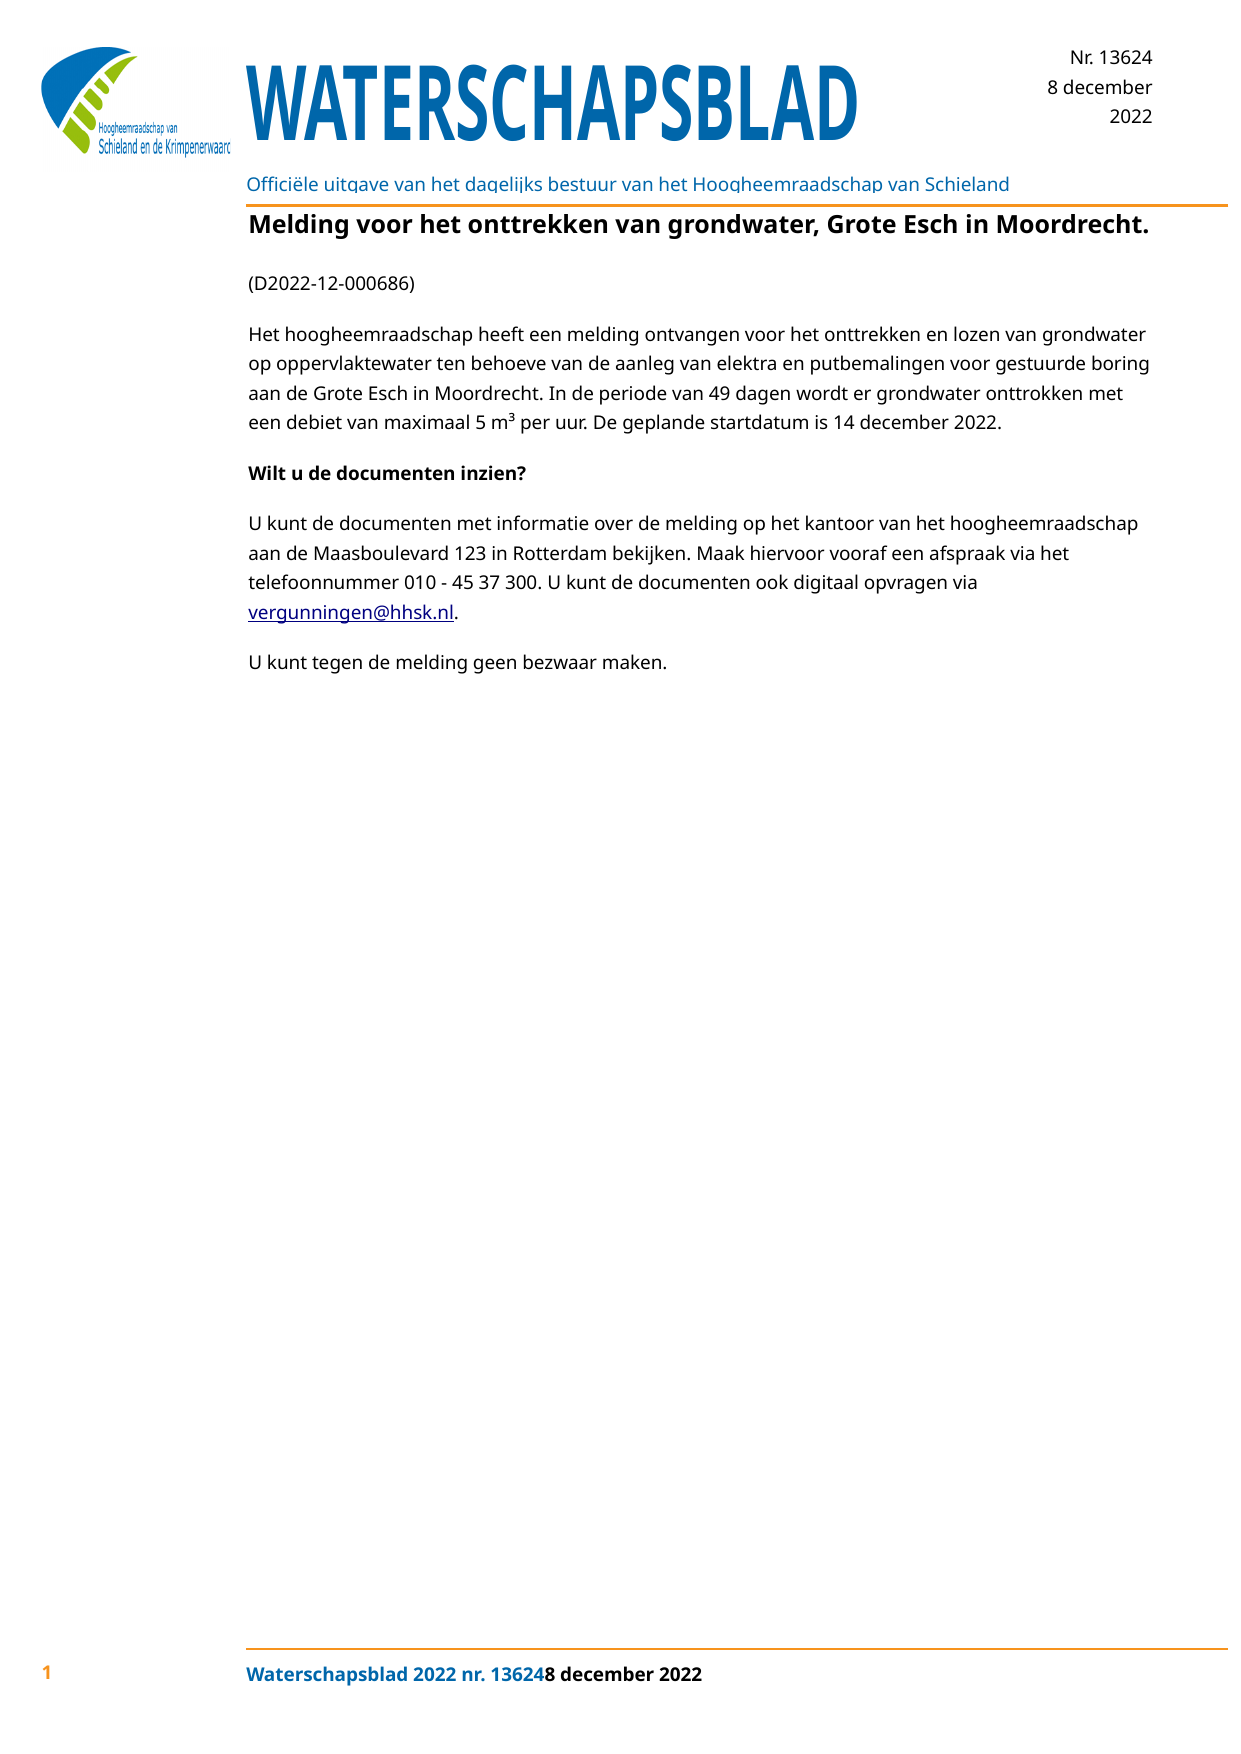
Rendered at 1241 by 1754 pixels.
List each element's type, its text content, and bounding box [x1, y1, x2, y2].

text Melding voor het onttrekken van grondwater, Grote Esch in Moordrecht. [248, 207, 1152, 241]
text (D2022-12-000686) [248, 270, 1152, 296]
text Wilt u de documenten inzien? [248, 460, 1152, 486]
text U kunt tegen de melding geen bezwaar maken. [248, 649, 1152, 675]
text Het hoogheemraadschap heeft een melding ontvangen voor het onttrekken en lozen van grondwater op oppervlaktewater ten behoeve van de aanleg van elektra en putbemalingen voor gestuurde boring aan de Grote Esch in Moordrecht. In de periode van 49 dagen wordt er grondwater onttrokken met een debiet van maximaal 5 m³ per uur. De geplande startdatum is 14 december 2022. [248, 321, 1152, 435]
text U kunt de documenten met informatie over de melding op het kantoor van het hoogheemraadschap aan de Maasboulevard 123 in Rotterdam bekijken. Maak hiervoor vooraf een afspraak via het telefoonnummer 010 - 45 37 300. U kunt de documenten ook digitaal opvragen via vergunningen@hhsk.nl. [248, 510, 1152, 625]
picture [41, 47, 231, 172]
